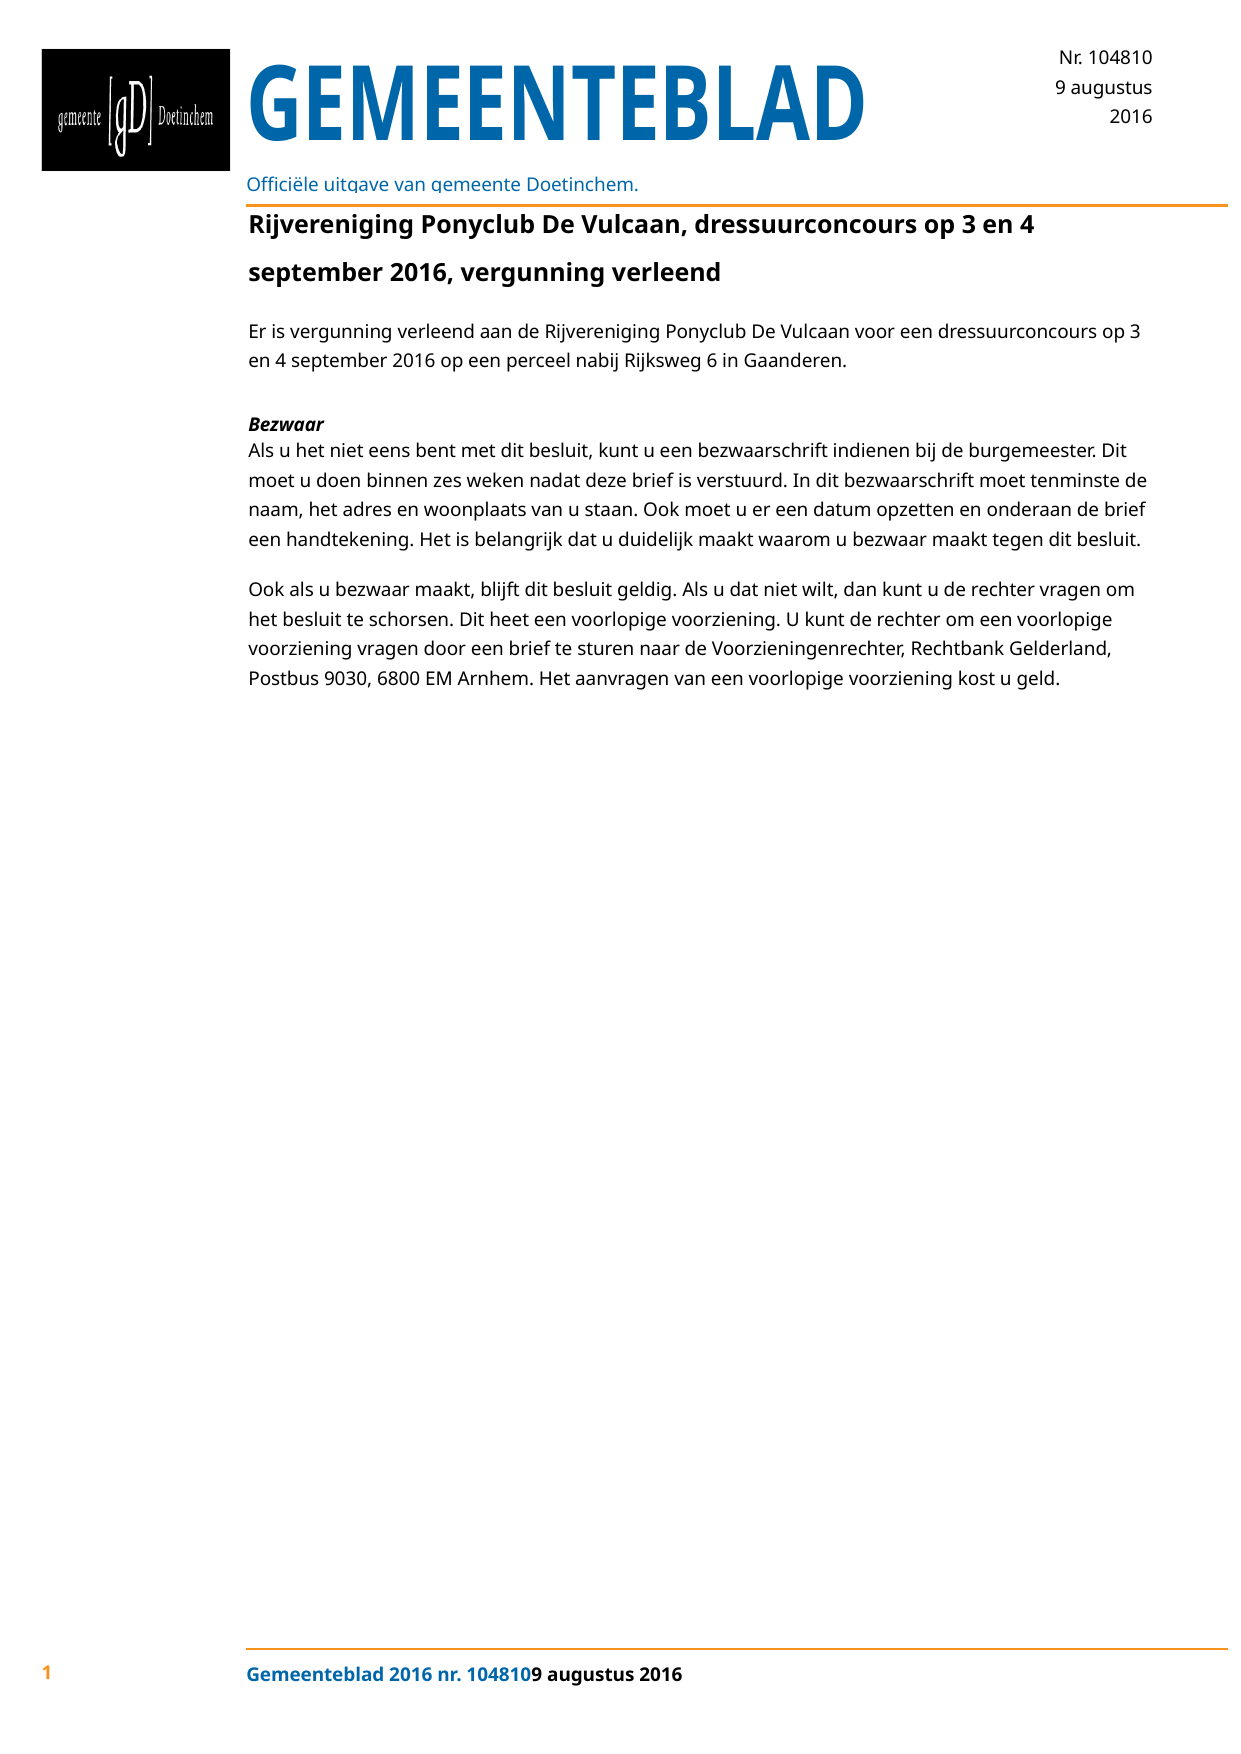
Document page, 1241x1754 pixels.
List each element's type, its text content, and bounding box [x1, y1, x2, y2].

picture [41, 47, 231, 172]
text Rijvereniging Ponyclub De Vulcaan, dressuurconcours op 3 en 4 september 2016, vergunning verleend [248, 207, 1152, 288]
text Er is vergunning verleend aan de Rijvereniging Ponyclub De Vulcaan voor een dressuurconcours op 3 en 4 september 2016 op een perceel nabij Rijksweg 6 in Gaanderen. [248, 318, 1152, 373]
text Ook als u bezwaar maakt, blijft dit besluit geldig. Als u dat niet wilt, dan kunt u de rechter vragen om het besluit te schorsen. Dit heet een voorlopige voorziening. U kunt de rechter om een voorlopige voorziening vragen door een brief te sturen naar de Voorzieningenrechter, Rechtbank Gelderland, Postbus 9030, 6800 EM Arnhem. Het aanvragen van een voorlopige voorziening kost u geld. [248, 576, 1152, 691]
text Als u het niet eens bent met dit besluit, kunt u een bezwaarschrift indienen bij de burgemeester. Dit moet u doen binnen zes weken nadat deze brief is verstuurd. In dit bezwaarschrift moet tenminste de naam, het adres en woonplaats van u staan. Ook moet u er een datum opzetten en onderaan de brief een handtekening. Het is belangrijk dat u duidelijk maakt waarom u bezwaar maakt tegen dit besluit. [248, 437, 1152, 552]
text Bezwaar [248, 411, 1152, 437]
